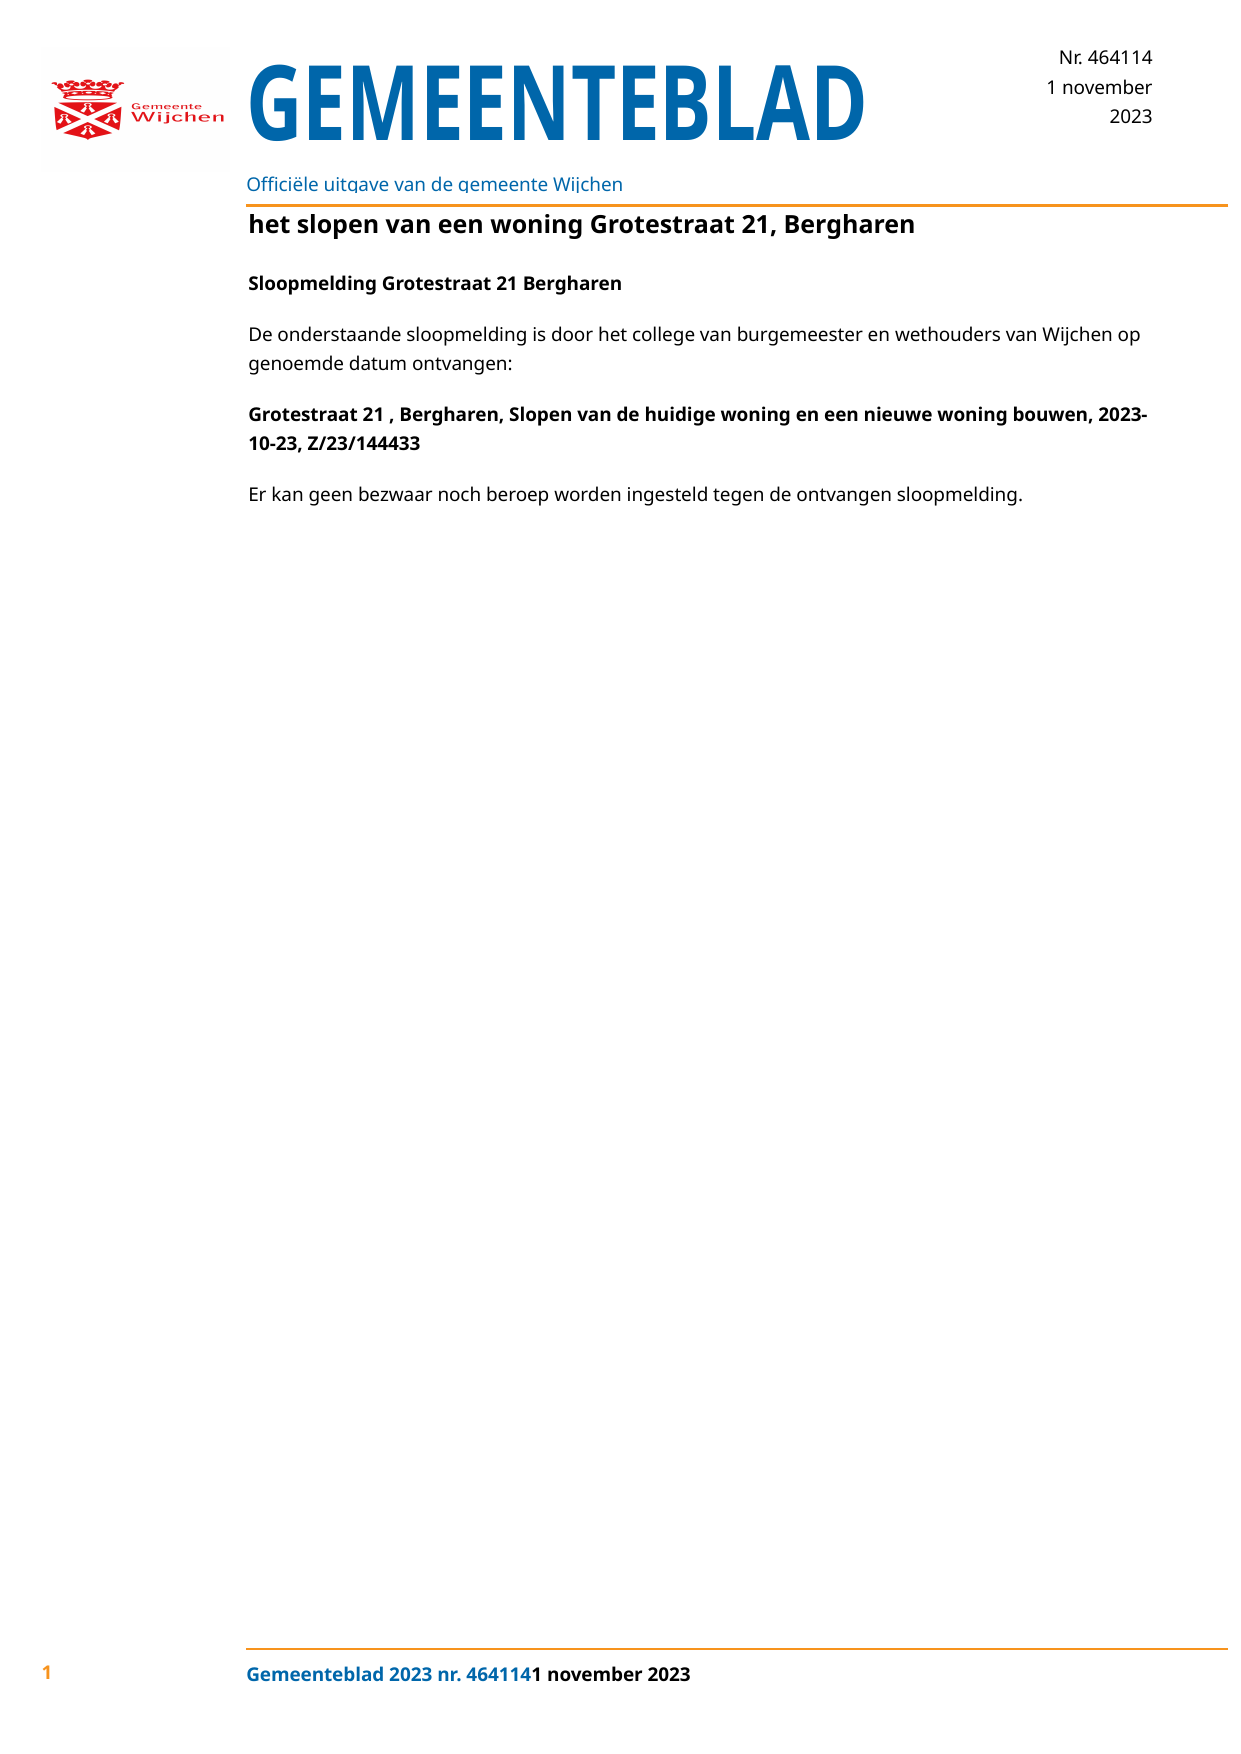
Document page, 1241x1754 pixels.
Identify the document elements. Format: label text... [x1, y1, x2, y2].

picture [41, 47, 231, 172]
text Grotestraat 21 , Bergharen, Slopen van de huidige woning en een nieuwe woning bouwen, 2023-10-23, Z/23/144433 [248, 401, 1152, 456]
text het slopen van een woning Grotestraat 21, Bergharen [248, 207, 1152, 241]
text Er kan geen bezwaar noch beroep worden ingesteld tegen de ontvangen sloopmelding. [248, 481, 1152, 506]
text Sloopmelding Grotestraat 21 Bergharen [248, 270, 1152, 296]
text De onderstaande sloopmelding is door het college van burgemeester en wethouders van Wijchen op genoemde datum ontvangen: [248, 321, 1152, 376]
